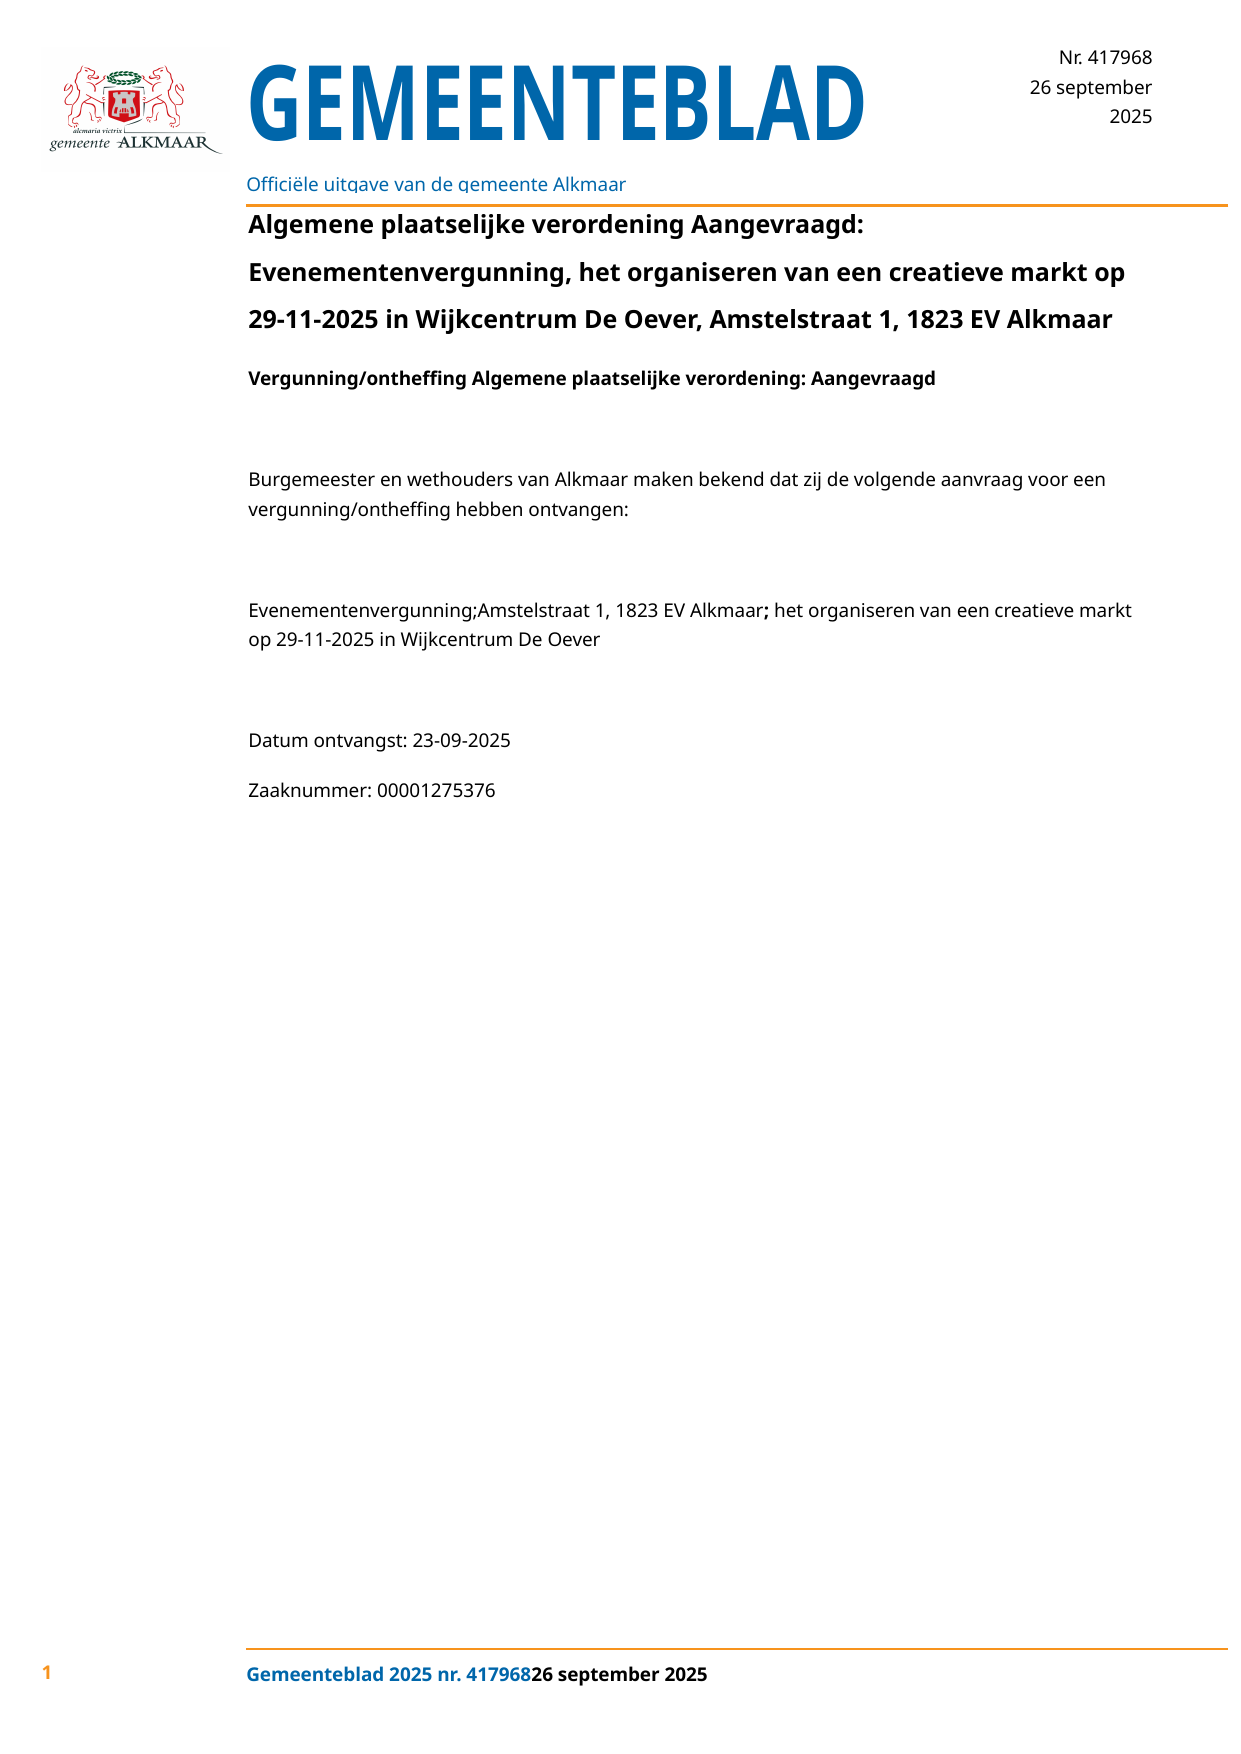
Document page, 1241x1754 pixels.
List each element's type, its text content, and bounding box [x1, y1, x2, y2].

text Algemene plaatselijke verordening Aangevraagd: Evenementenvergunning, het organiseren van een creatieve markt op 29-11-2025 in Wijkcentrum De Oever, Amstelstraat 1, 1823 EV Alkmaar [248, 207, 1152, 336]
text Burgemeester en wethouders van Alkmaar maken bekend dat zij de volgende aanvraag voor een vergunning/ontheffing hebben ontvangen: [248, 466, 1152, 522]
text Zaaknummer: 00001275376 [248, 778, 1152, 803]
text Evenementenvergunning;Amstelstraat 1, 1823 EV Alkmaar; het organiseren van een creatieve markt op 29-11-2025 in Wijkcentrum De Oever [248, 597, 1152, 652]
text Datum ontvangst: 23-09-2025 [248, 727, 1152, 753]
picture [41, 47, 231, 172]
text Vergunning/ontheffing Algemene plaatselijke verordening: Aangevraagd [248, 366, 1152, 391]
